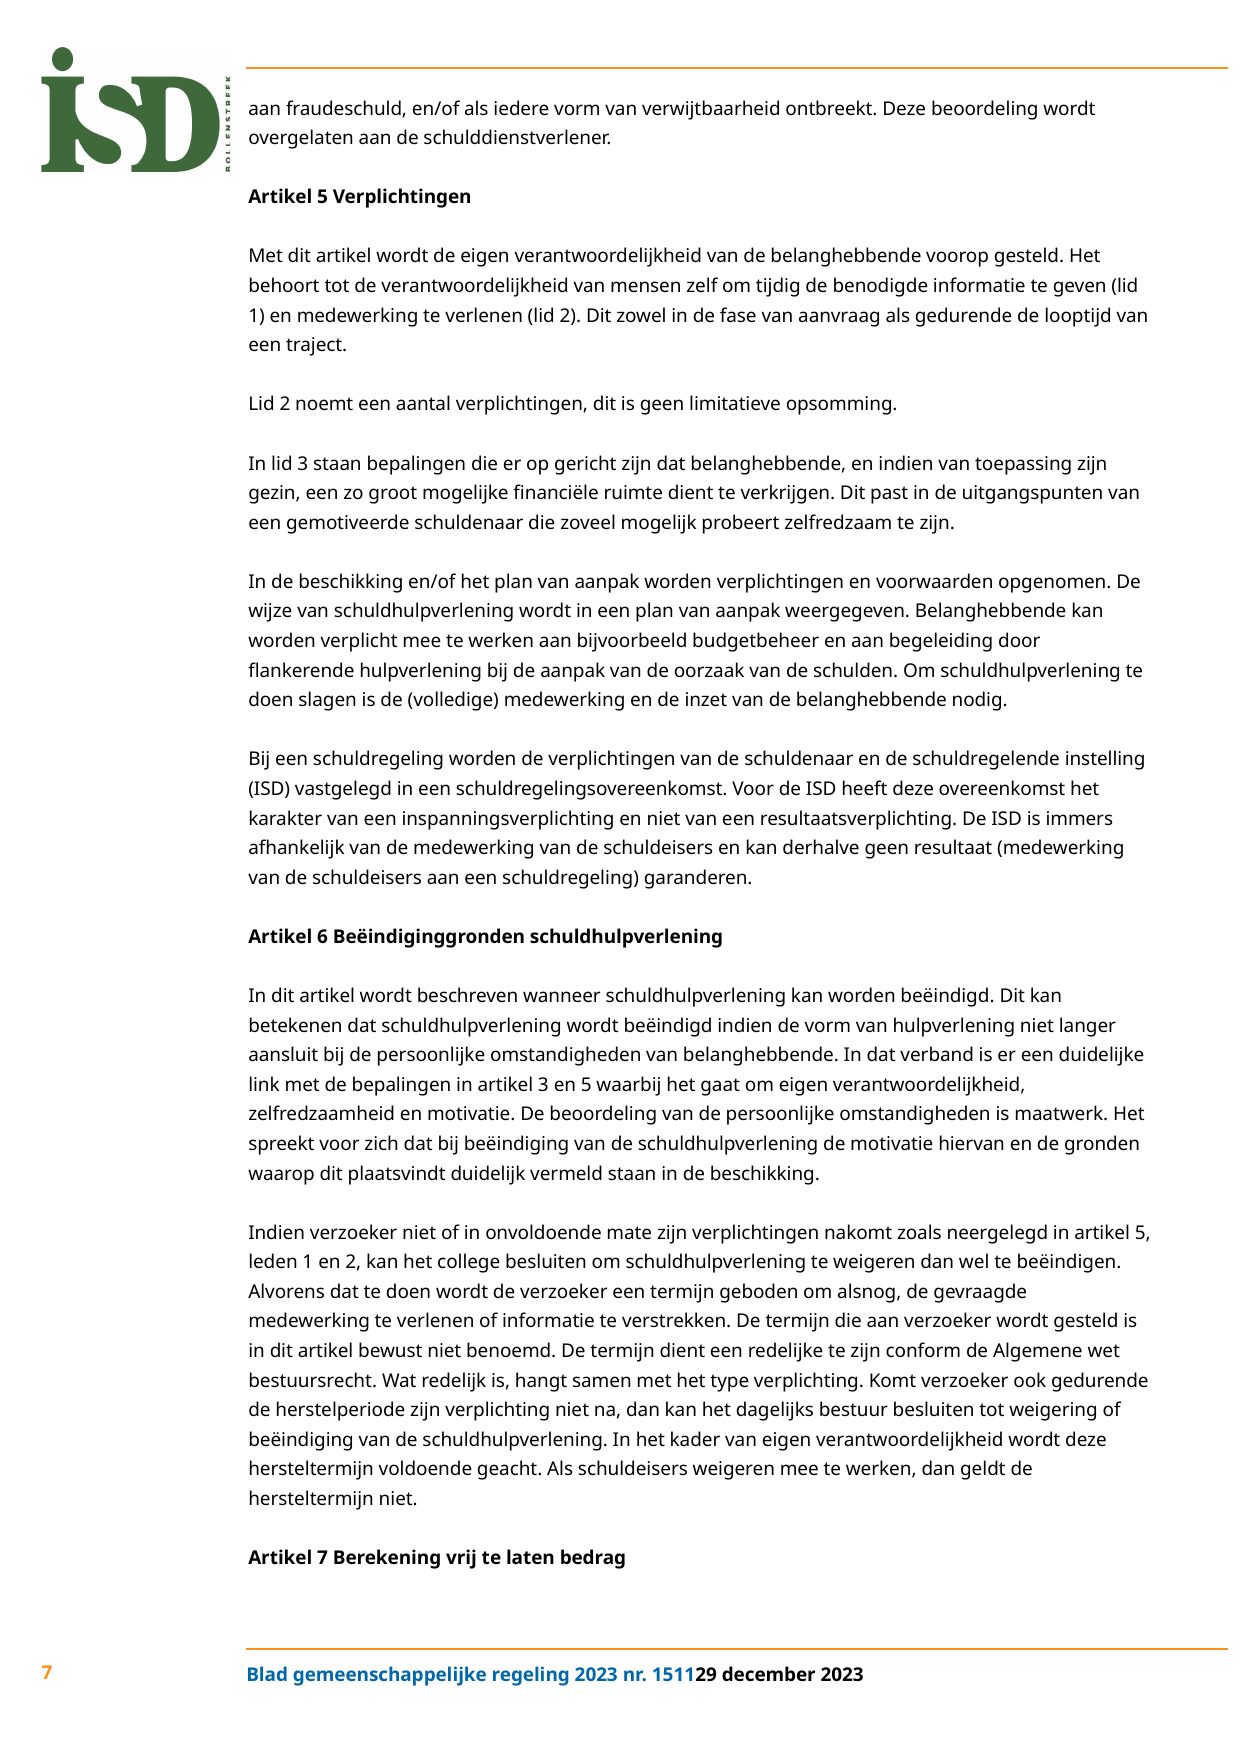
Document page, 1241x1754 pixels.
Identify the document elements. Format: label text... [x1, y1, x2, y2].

text In lid 3 staan bepalingen die er op gericht zijn dat belanghebbende, en indien van toepassing zijn gezin, een zo groot mogelijke financiële ruimte dient te verkrijgen. Dit past in de uitgangspunten van een gemotiveerde schuldenaar die zoveel mogelijk probeert zelfredzaam te zijn. [248, 450, 1152, 535]
text In de beschikking en/of het plan van aanpak worden verplichtingen en voorwaarden opgenomen. De wijze van schuldhulpverlening wordt in een plan van aanpak weergegeven. Belanghebbende kan worden verplicht mee te werken aan bijvoorbeeld budgetbeheer en aan begeleiding door flankerende hulpverlening bij de aanpak van de oorzaak van de schulden. Om schuldhulpverlening te doen slagen is de (volledige) medewerking en de inzet van de belanghebbende nodig. [248, 568, 1152, 712]
text Bij een schuldregeling worden de verplichtingen van de schuldenaar en de schuldregelende instelling (ISD) vastgelegd in een schuldregelingsovereenkomst. Voor de ISD heeft deze overeenkomst het karakter van een inspanningsverplichting en niet van een resultaatsverplichting. De ISD is immers afhankelijk van de medewerking van de schuldeisers en kan derhalve geen resultaat (medewerking van de schuldeisers aan een schuldregeling) garanderen. [248, 746, 1152, 890]
text Met dit artikel wordt de eigen verantwoordelijkheid van de belanghebbende voorop gesteld. Het behoort tot de verantwoordelijkheid van mensen zelf om tijdig de benodigde informatie te geven (lid 1) en medewerking te verlenen (lid 2). Dit zowel in de fase van aanvraag als gedurende de looptijd van een traject. [248, 243, 1152, 357]
text Lid 2 noemt een aantal verplichtingen, dit is geen limitatieve opsomming. [248, 391, 1152, 416]
text In dit artikel wordt beschreven wanneer schuldhulpverlening kan worden beëindigd. Dit kan betekenen dat schuldhulpverlening wordt beëindigd indien de vorm van hulpverlening niet langer aansluit bij de persoonlijke omstandigheden van belanghebbende. In dat verband is er een duidelijke link met de bepalingen in artikel 3 en 5 waarbij het gaat om eigen verantwoordelijkheid, zelfredzaamheid en motivatie. De beoordeling van de persoonlijke omstandigheden is maatwerk. Het spreekt voor zich dat bij beëindiging van de schuldhulpverlening de motivatie hiervan en de gronden waarop dit plaatsvindt duidelijk vermeld staan in de beschikking. [248, 982, 1152, 1186]
text aan fraudeschuld, en/of als iedere vorm van verwijtbaarheid ontbreekt. Deze beoordeling wordt overgelaten aan de schulddienstverlener. [248, 95, 1152, 150]
text Indien verzoeker niet of in onvoldoende mate zijn verplichtingen nakomt zoals neergelegd in artikel 5, leden 1 en 2, kan het college besluiten om schuldhulpverlening te weigeren dan wel te beëindigen. Alvorens dat te doen wordt de verzoeker een termijn geboden om alsnog, de gevraagde medewerking te verlenen of informatie te verstrekken. De termijn die aan verzoeker wordt gesteld is in dit artikel bewust niet benoemd. De termijn dient een redelijke te zijn conform de Algemene wet bestuursrecht. Wat redelijk is, hangt samen met het type verplichting. Komt verzoeker ook gedurende de herstelperiode zijn verplichting niet na, dan kan het dagelijks bestuur besluiten tot weigering of beëindiging van de schuldhulpverlening. In het kader van eigen verantwoordelijkheid wordt deze hersteltermijn voldoende geacht. Als schuldeisers weigeren mee te werken, dan geldt de hersteltermijn niet. [248, 1219, 1152, 1511]
text Artikel 7 Berekening vrij te laten bedrag [248, 1544, 1152, 1570]
text Artikel 6 Beëindiginggronden schuldhulpverlening [248, 923, 1152, 949]
text Artikel 5 Verplichtingen [248, 183, 1152, 209]
picture [41, 47, 231, 172]
